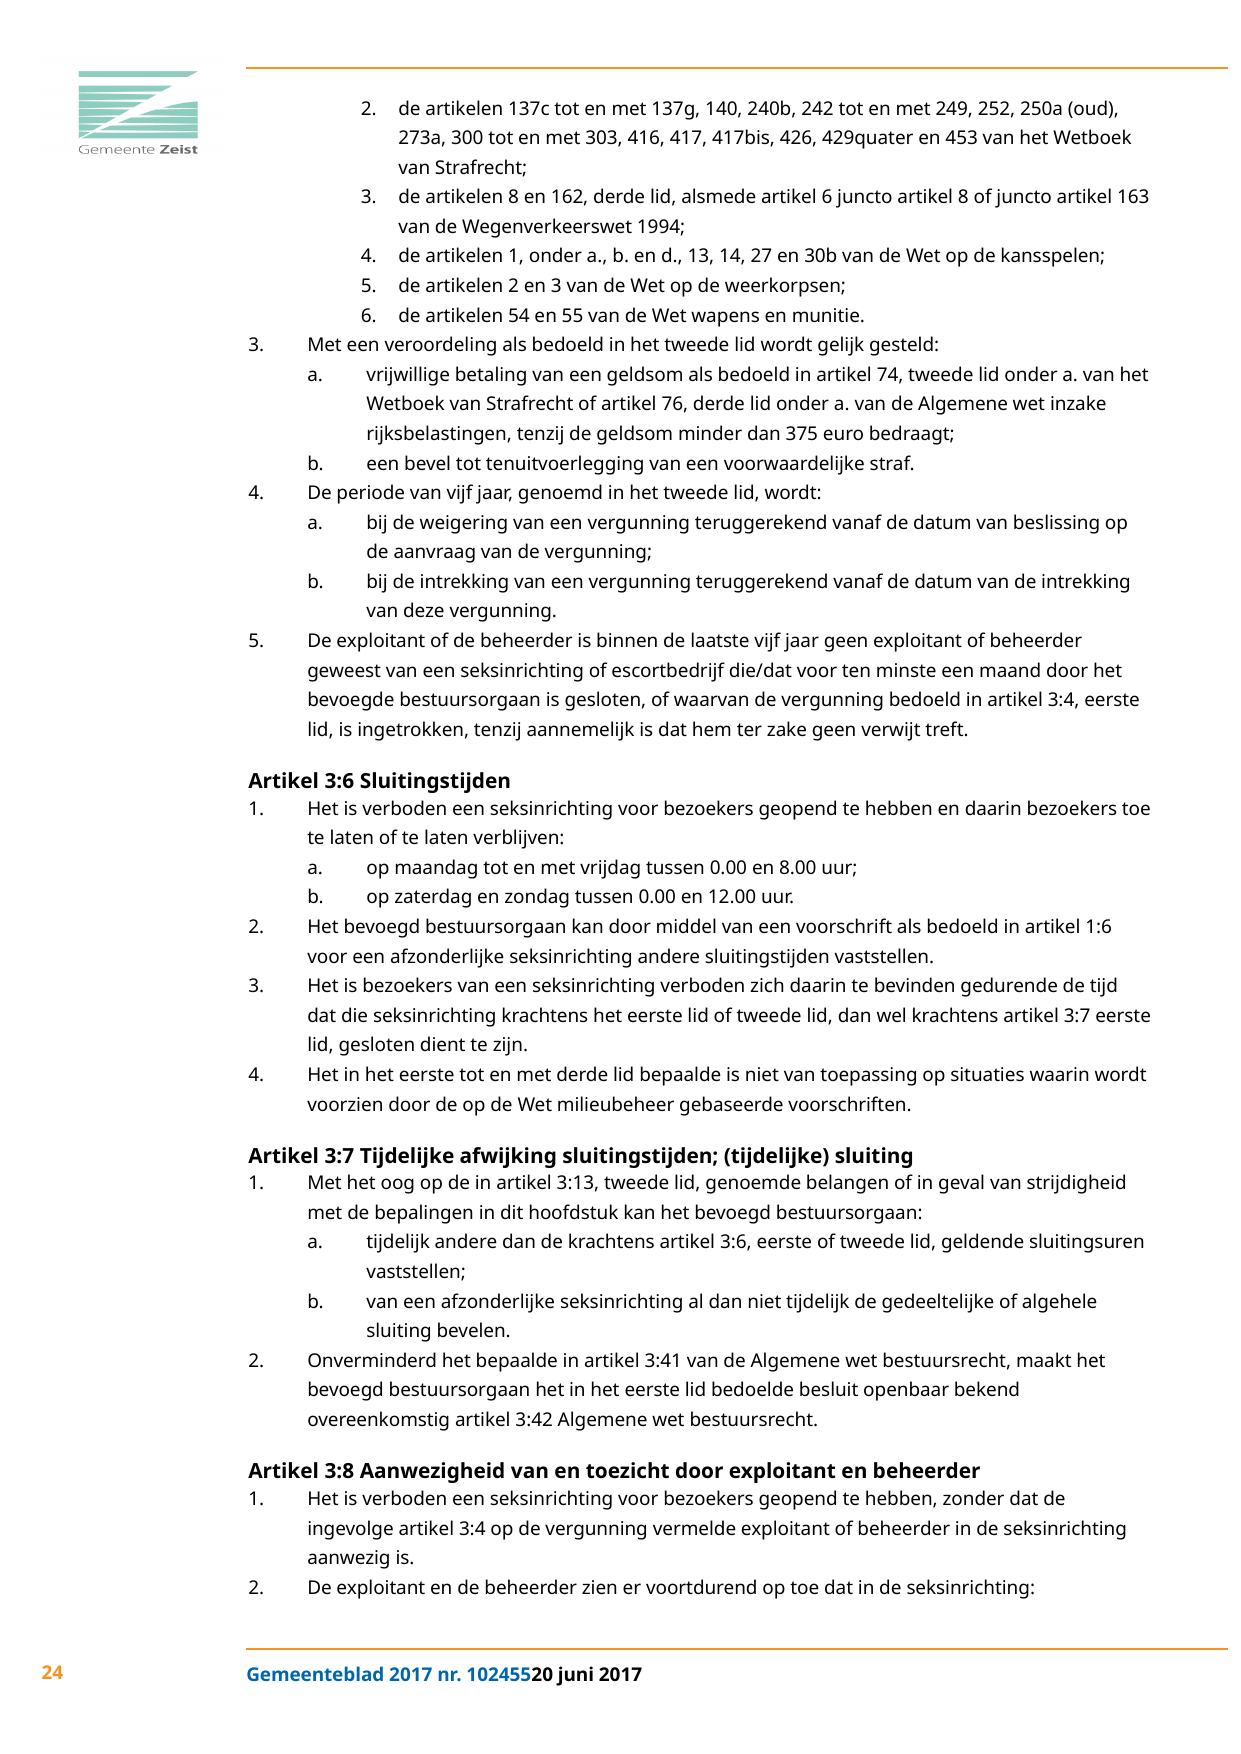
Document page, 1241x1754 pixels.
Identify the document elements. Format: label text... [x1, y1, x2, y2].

list Het is verboden een seksinrichting voor bezoekers geopend te hebben, zonder dat de ingevolge artikel 3:4 op de vergunning vermelde exploitant of beheerder in de seksinrichting aanwezig is. [248, 1485, 1152, 1570]
list op zaterdag en zondag tussen 0.00 en 12.00 uur. [307, 884, 1152, 909]
list vrijwillige betaling van een geldsom als bedoeld in artikel 74, tweede lid onder a. van het Wetboek van Strafrecht of artikel 76, derde lid onder a. van de Algemene wet inzake rijksbelastingen, tenzij de geldsom minder dan 375 euro bedraagt; [307, 361, 1152, 446]
list Het bevoegd bestuursorgaan kan door middel van een voorschrift als bedoeld in artikel 1:6 voor een afzonderlijke seksinrichting andere sluitingstijden vaststellen. [248, 913, 1152, 968]
list Met het oog op de in artikel 3:13, tweede lid, genoemde belangen of in geval van strijdigheid met de bepalingen in dit hoofdstuk kan het bevoegd bestuursorgaan: [248, 1169, 1152, 1225]
list De exploitant en de beheerder zien er voortdurend op toe dat in de seksinrichting: [248, 1574, 1152, 1599]
list een bevel tot tenuitvoerlegging van een voorwaardelijke straf. [307, 450, 1152, 476]
list op maandag tot en met vrijdag tussen 0.00 en 8.00 uur; [307, 854, 1152, 880]
list tijdelijk andere dan de krachtens artikel 3:6, eerste of tweede lid, geldende sluitingsuren vaststellen; [307, 1229, 1152, 1284]
text Artikel 3:7 Tijdelijke afwijking sluitingstijden; (tijdelijke) sluiting [248, 1141, 1152, 1169]
list bij de weigering van een vergunning teruggerekend vanaf de datum van beslissing op de aanvraag van de vergunning; [307, 509, 1152, 564]
picture [41, 47, 231, 172]
list bij de intrekking van een vergunning teruggerekend vanaf de datum van de intrekking van deze vergunning. [307, 568, 1152, 623]
list van een afzonderlijke seksinrichting al dan niet tijdelijk de gedeeltelijke of algehele sluiting bevelen. [307, 1288, 1152, 1343]
list Onverminderd het bepaalde in artikel 3:41 van de Algemene wet bestuursrecht, maakt het bevoegd bestuursorgaan het in het eerste lid bedoelde besluit openbaar bekend overeenkomstig artikel 3:42 Algemene wet bestuursrecht. [248, 1347, 1152, 1432]
list de artikelen 1, onder a., b. en d., 13, 14, 27 en 30b van de Wet op de kansspelen; [361, 243, 1152, 268]
list Het is bezoekers van een seksinrichting verboden zich daarin te bevinden gedurende de tijd dat die seksinrichting krachtens het eerste lid of tweede lid, dan wel krachtens artikel 3:7 eerste lid, gesloten dient te zijn. [248, 972, 1152, 1057]
list de artikelen 137c tot en met 137g, 140, 240b, 242 tot en met 249, 252, 250a (oud), 273a, 300 tot en met 303, 416, 417, 417bis, 426, 429quater en 453 van het Wetboek van Strafrecht; [361, 95, 1152, 180]
list De exploitant of de beheerder is binnen de laatste vijf jaar geen exploitant of beheerder geweest van een seksinrichting of escortbedrijf die/dat voor ten minste een maand door het bevoegde bestuursorgaan is gesloten, of waarvan de vergunning bedoeld in artikel 3:4, eerste lid, is ingetrokken, tenzij aannemelijk is dat hem ter zake geen verwijt treft. [248, 627, 1152, 742]
list Met een veroordeling als bedoeld in het tweede lid wordt gelijk gesteld: [248, 331, 1152, 357]
list de artikelen 54 en 55 van de Wet wapens en munitie. [361, 302, 1152, 328]
text Artikel 3:8 Aanwezigheid van en toezicht door exploitant en beheerder [248, 1457, 1152, 1485]
text Artikel 3:6 Sluitingstijden [248, 766, 1152, 795]
list De periode van vijf jaar, genoemd in het tweede lid, wordt: [248, 479, 1152, 505]
list Het in het eerste tot en met derde lid bepaalde is niet van toepassing op situaties waarin wordt voorzien door de op de Wet milieubeheer gebaseerde voorschriften. [248, 1061, 1152, 1116]
list de artikelen 8 en 162, derde lid, alsmede artikel 6 juncto artikel 8 of juncto artikel 163 van de Wegenverkeerswet 1994; [361, 183, 1152, 239]
list Het is verboden een seksinrichting voor bezoekers geopend te hebben en daarin bezoekers toe te laten of te laten verblijven: [248, 795, 1152, 850]
list de artikelen 2 en 3 van de Wet op de weerkorpsen; [361, 272, 1152, 298]
